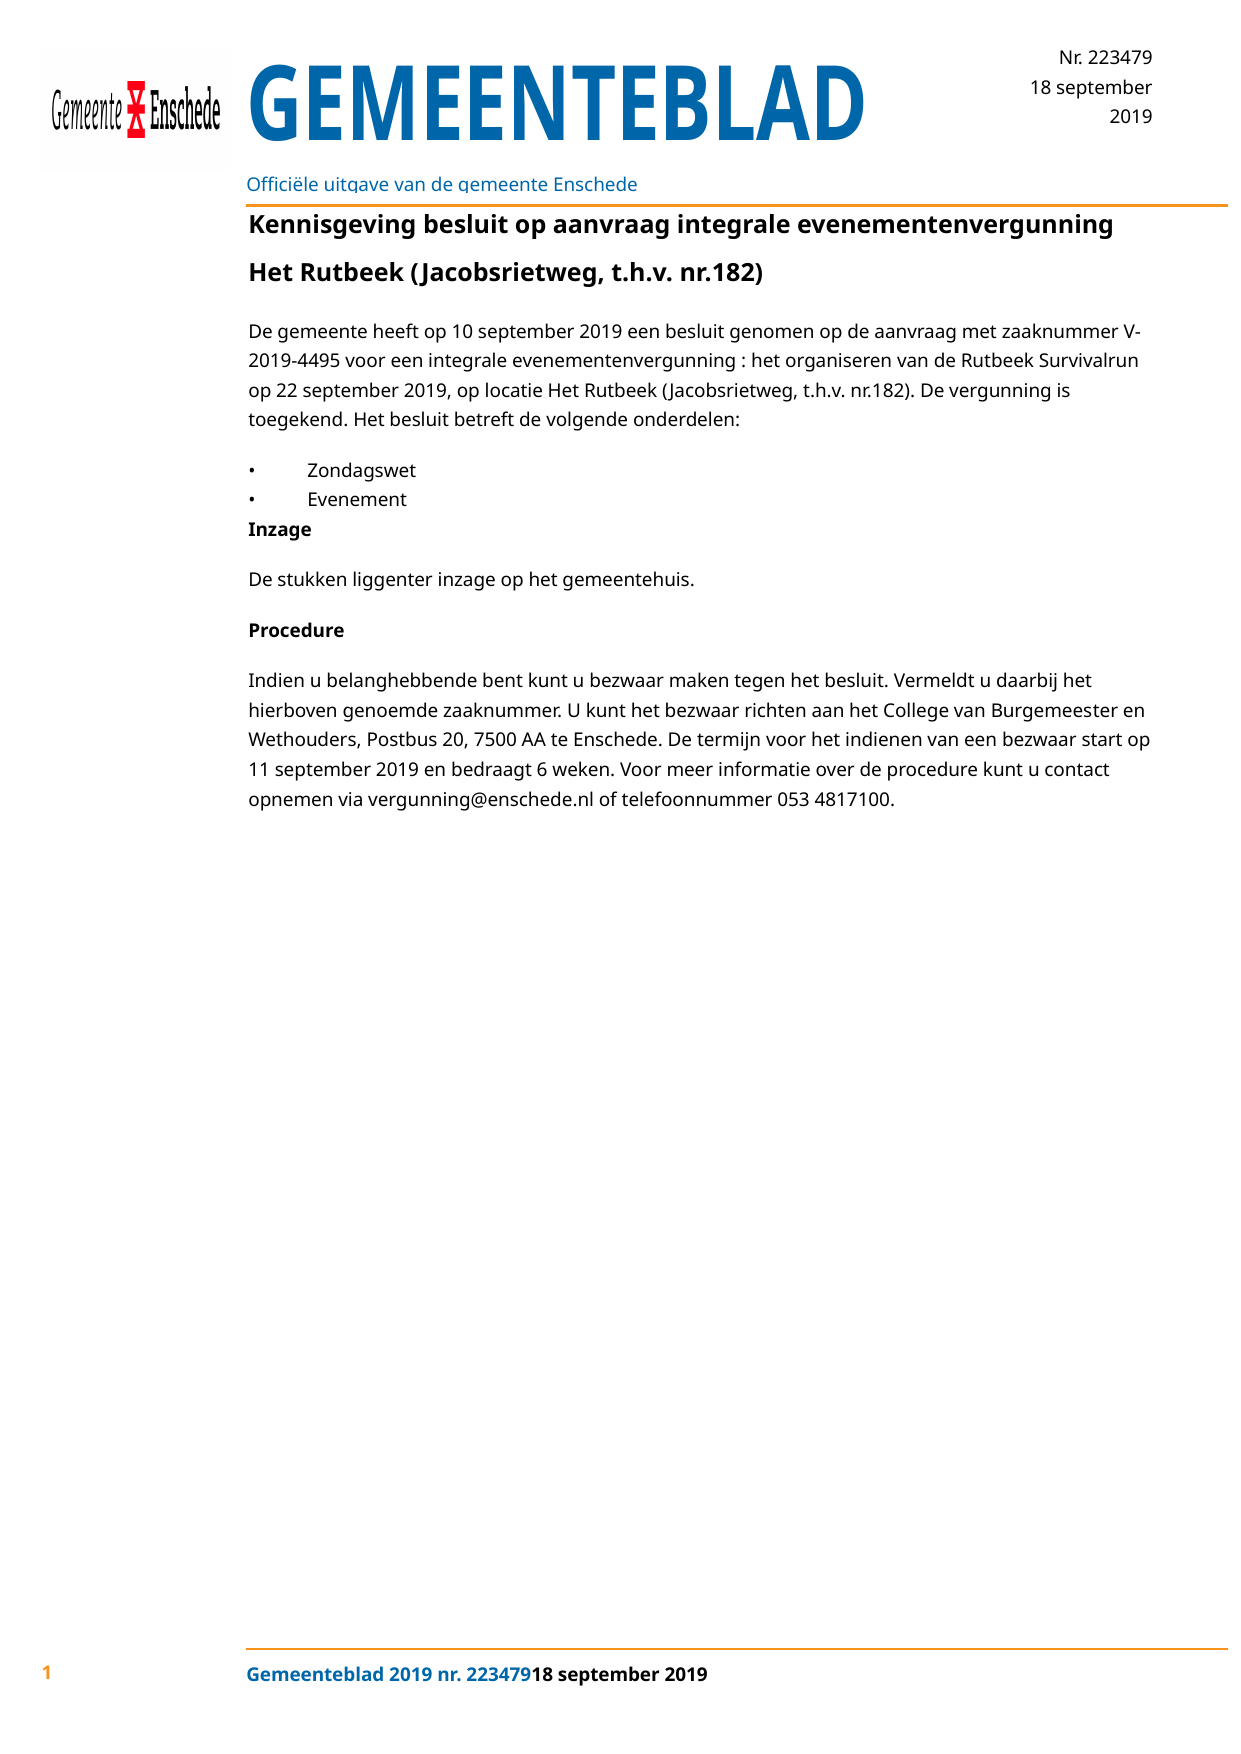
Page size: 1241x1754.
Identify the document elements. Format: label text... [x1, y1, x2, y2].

picture [41, 47, 231, 172]
list Evenement [248, 487, 1152, 512]
text De gemeente heeft op 10 september 2019 een besluit genomen op de aanvraag met zaaknummer V-2019-4495 voor een integrale evenementenvergunning : het organiseren van de Rutbeek Survivalrun op 22 september 2019, op locatie Het Rutbeek (Jacobsrietweg, t.h.v. nr.182). De vergunning is toegekend. Het besluit betreft de volgende onderdelen: [248, 318, 1152, 432]
text Inzage [248, 516, 1152, 542]
text Kennisgeving besluit op aanvraag integrale evenementenvergunning Het Rutbeek (Jacobsrietweg, t.h.v. nr.182) [248, 207, 1152, 288]
text Indien u belanghebbende bent kunt u bezwaar maken tegen het besluit. Vermeldt u daarbij het hierboven genoemde zaaknummer. U kunt het bezwaar richten aan het College van Burgemees­ter en Wethouders, Postbus 20, 7500 AA te Enschede. De termijn voor het indienen van een bezwaar start op 11 september 2019 en bedraagt 6 weken. Voor meer informatie over de procedure kunt u contact opnemen via vergunning@enschede.nl of telefoonnummer 053 4817100. [248, 667, 1152, 812]
text De stukken liggenter inzage op het gemeentehuis. [248, 567, 1152, 592]
list Zondagswet [248, 457, 1152, 483]
text Procedure [248, 617, 1152, 643]
